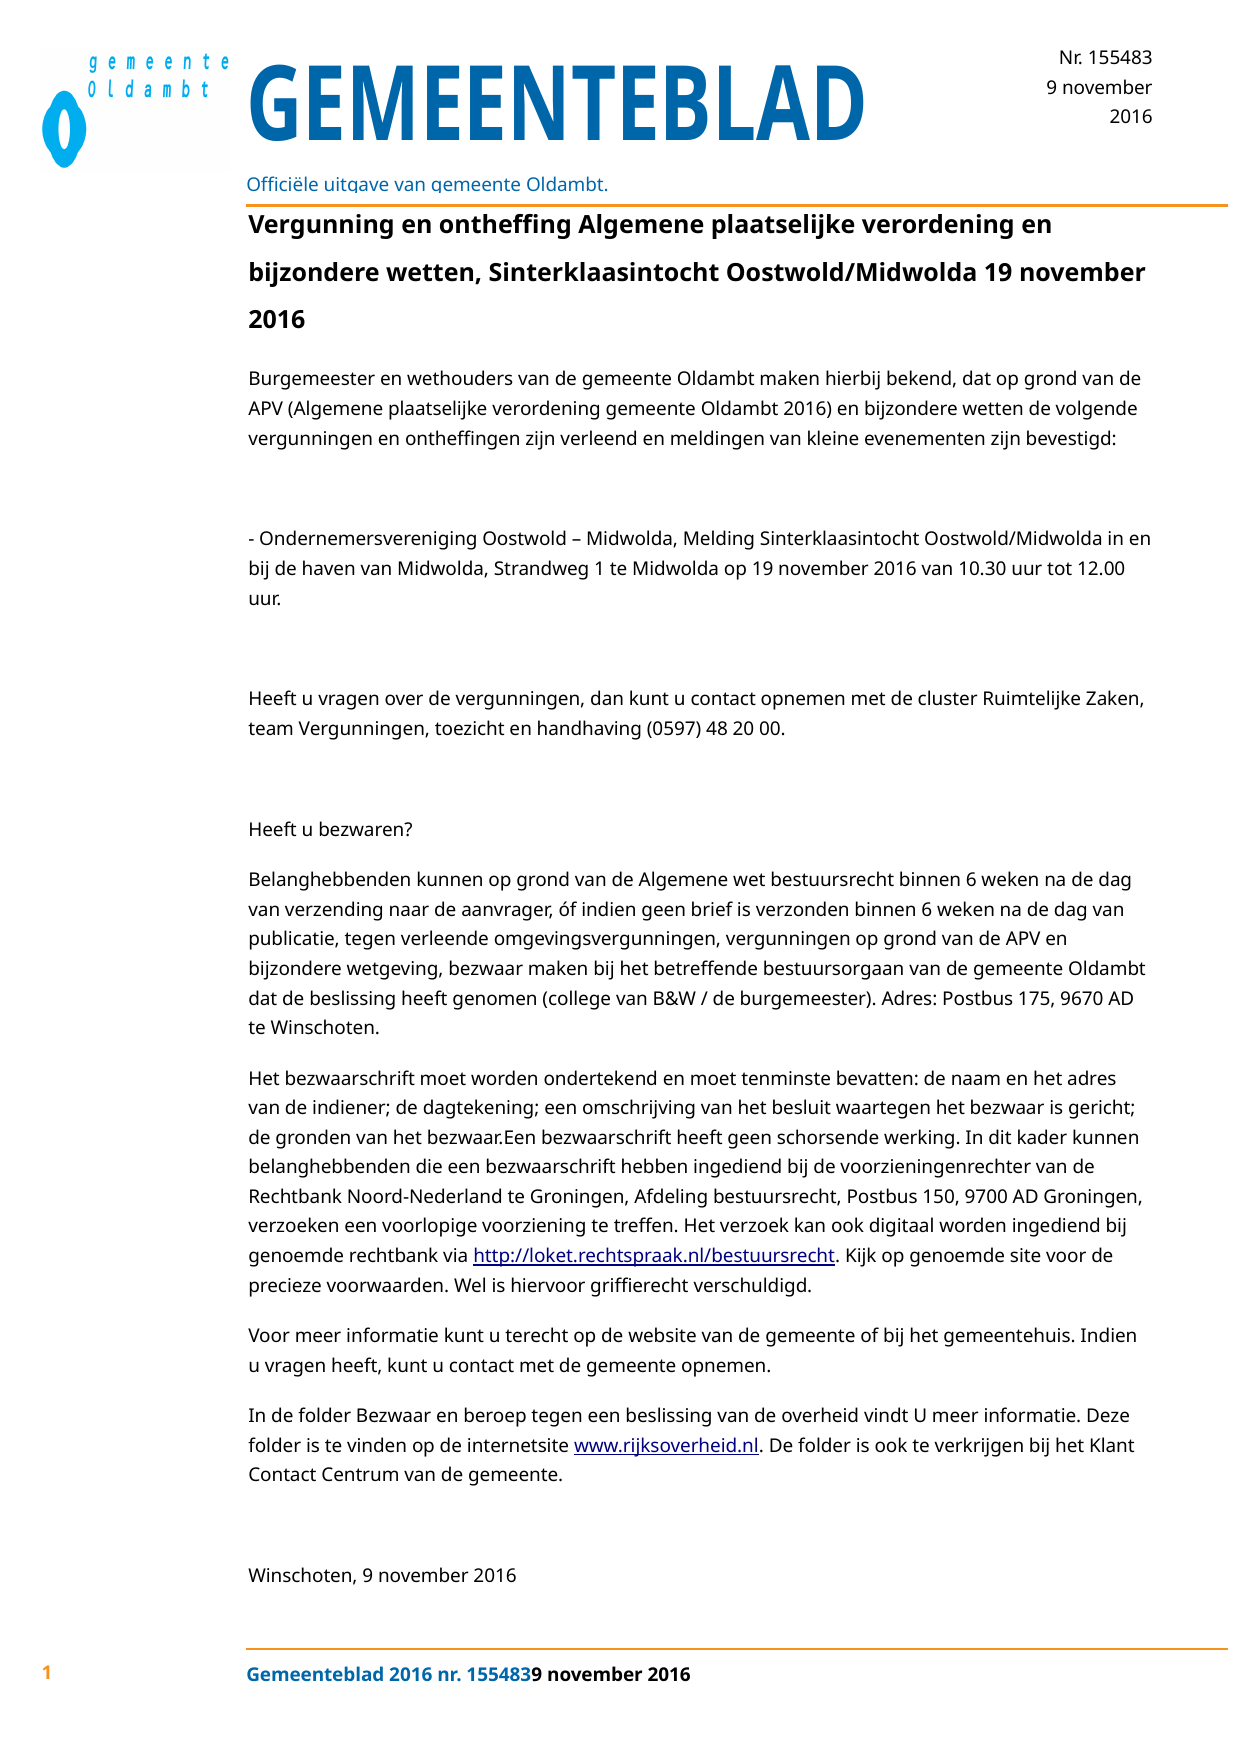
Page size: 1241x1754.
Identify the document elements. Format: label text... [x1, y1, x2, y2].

text Winschoten, 9 november 2016 [248, 1562, 1152, 1588]
text In de folder Bezwaar en beroep tegen een beslissing van de overheid vindt U meer informatie. Deze folder is te vinden op de internetsite www.rijksoverheid.nl. De folder is ook te verkrijgen bij het Klant Contact Centrum van de gemeente. [248, 1402, 1152, 1487]
picture [41, 47, 231, 172]
text Heeft u vragen over de vergunningen, dan kunt u contact opnemen met de cluster Ruimtelijke Zaken, team Vergunningen, toezicht en handhaving (0597) 48 20 00. [248, 686, 1152, 741]
text Heeft u bezwaren? [248, 816, 1152, 842]
text Burgemeester en wethouders van de gemeente Oldambt maken hierbij bekend, dat op grond van de APV (Algemene plaatselijke verordening gemeente Oldambt 2016) en bijzondere wetten de volgende vergunningen en ontheffingen zijn verleend en meldingen van kleine evenementen zijn bevestigd: [248, 366, 1152, 450]
text - Ondernemersvereniging Oostwold – Midwolda, Melding Sinterklaasintocht Oostwold/Midwolda in en bij de haven van Midwolda, Strandweg 1 te Midwolda op 19 november 2016 van 10.30 uur tot 12.00 uur. [248, 526, 1152, 610]
text Het bezwaarschrift moet worden ondertekend en moet tenminste bevatten: de naam en het adres van de indiener; de dagtekening; een omschrijving van het besluit waartegen het bezwaar is gericht; de gronden van het bezwaar.Een bezwaarschrift heeft geen schorsende werking. In dit kader kunnen belanghebbenden die een bezwaarschrift hebben ingediend bij de voorzieningenrechter van de Rechtbank Noord-Nederland te Groningen, Afdeling bestuursrecht, Postbus 150, 9700 AD Groningen, verzoeken een voorlopige voorziening te treffen. Het verzoek kan ook digitaal worden ingediend bij genoemde rechtbank via http://loket.rechtspraak.nl/bestuursrecht. Kijk op genoemde site voor de precieze voorwaarden. Wel is hiervoor griffierecht verschuldigd. [248, 1065, 1152, 1297]
text Vergunning en ontheffing Algemene plaatselijke verordening en bijzondere wetten, Sinterklaasintocht Oostwold/Midwolda 19 november 2016 [248, 207, 1152, 336]
text Voor meer informatie kunt u terecht op de website van de gemeente of bij het gemeentehuis. Indien u vragen heeft, kunt u contact met de gemeente opnemen. [248, 1322, 1152, 1377]
text Belanghebbenden kunnen op grond van de Algemene wet bestuursrecht binnen 6 weken na de dag van verzending naar de aanvrager, óf indien geen brief is verzonden binnen 6 weken na de dag van publicatie, tegen verleende omgevingsvergunningen, vergunningen op grond van de APV en bijzondere wetgeving, bezwaar maken bij het betreffende bestuursorgaan van de gemeente Oldambt dat de beslissing heeft genomen (college van B&W / de burgemeester). Adres: Postbus 175, 9670 AD te Winschoten. [248, 866, 1152, 1040]
